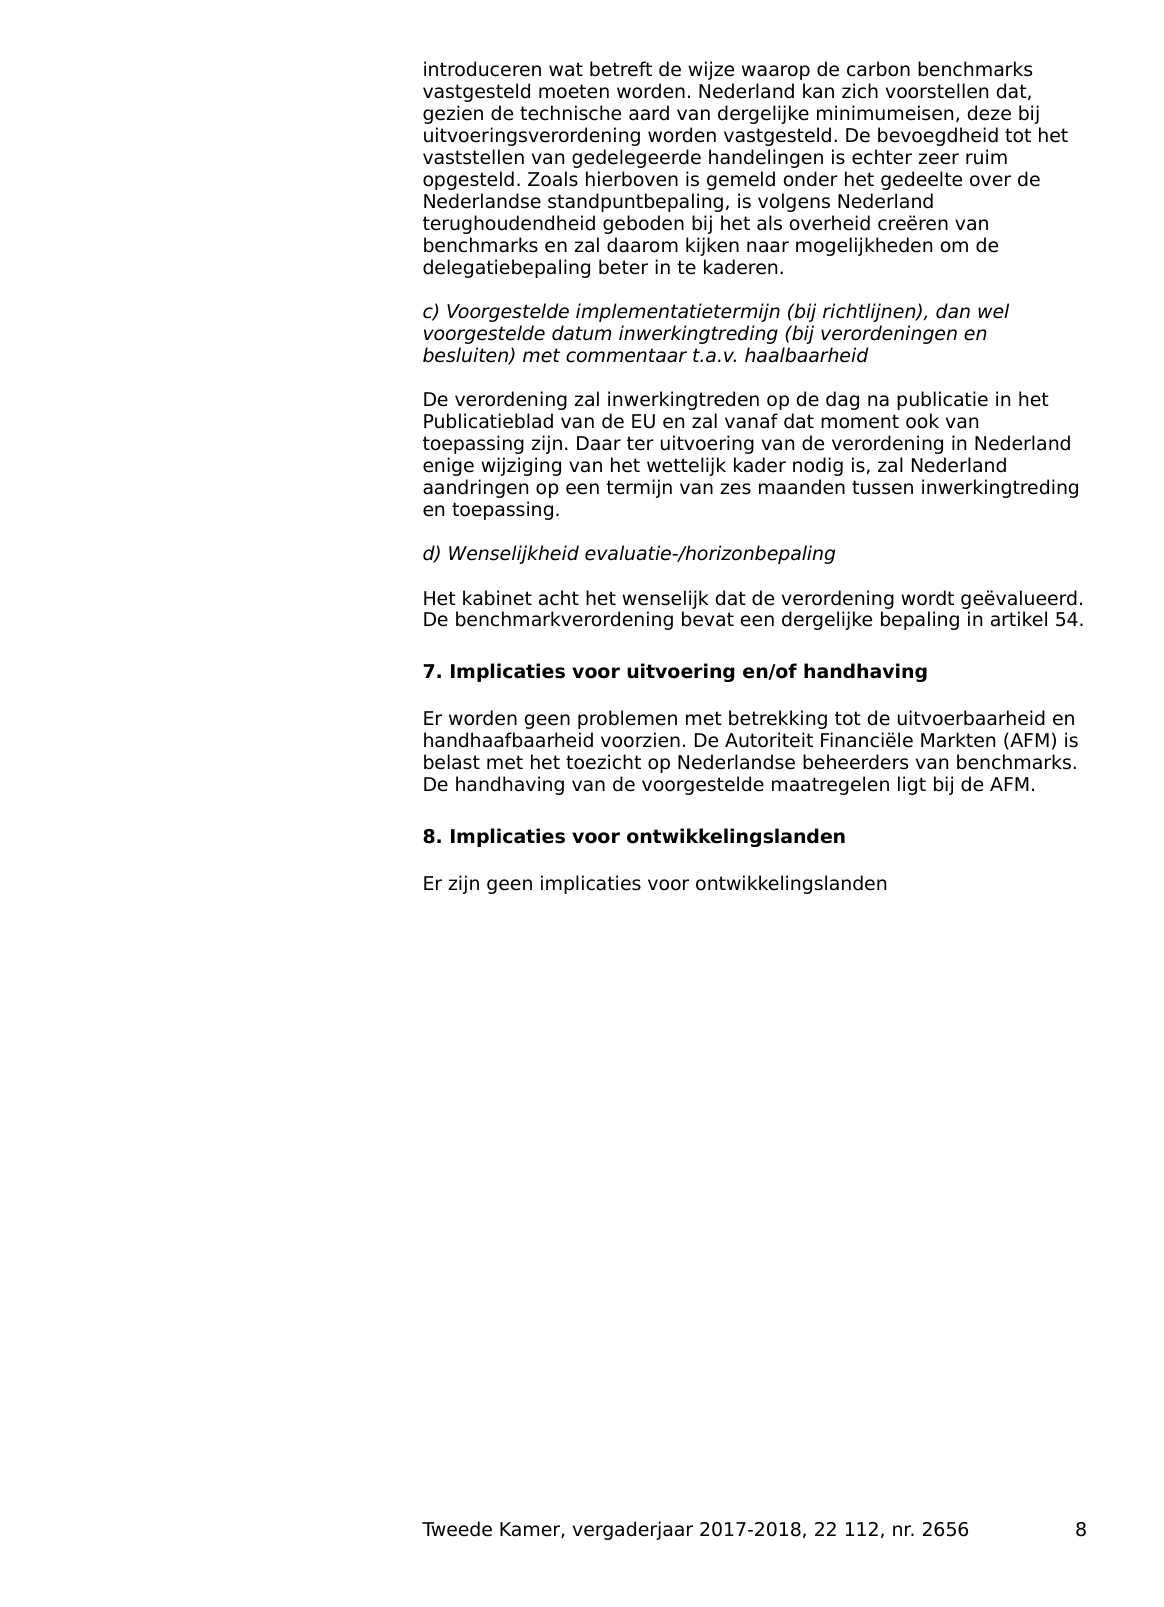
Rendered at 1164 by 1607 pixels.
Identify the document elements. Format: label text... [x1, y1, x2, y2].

subtitle c) Voorgestelde implementatietermijn (bij richtlijnen), dan wel voorgestelde datum inwerkingtreding (bij verordeningen en besluiten) met commentaar t.a.v. haalbaarheid [422, 301, 1087, 367]
text De verordening zal inwerkingtreden op de dag na publicatie in het Publicatieblad van de EU en zal vanaf dat moment ook van toepassing zijn. Daar ter uitvoering van de verordening in Nederland enige wijziging van het wettelijk kader nodig is, zal Nederland aandringen op een termijn van zes maanden tussen inwerkingtreding en toepassing. [422, 389, 1087, 521]
subtitle d) Wenselijkheid evaluatie-/horizonbepaling [422, 543, 1087, 565]
text Er zijn geen implicaties voor ontwikkelingslanden [422, 873, 1087, 895]
subtitle 7. Implicaties voor uitvoering en/of handhaving [422, 661, 1087, 683]
text introduceren wat betreft de wijze waarop de carbon benchmarks vastgesteld moeten worden. Nederland kan zich voorstellen dat, gezien de technische aard van dergelijke minimumeisen, deze bij uitvoeringsverordening worden vastgesteld. De bevoegdheid tot het vaststellen van gedelegeerde handelingen is echter zeer ruim opgesteld. Zoals hierboven is gemeld onder het gedeelte over de Nederlandse standpuntbepaling, is volgens Nederland terughoudendheid geboden bij het als overheid creëren van benchmarks en zal daarom kijken naar mogelijkheden om de delegatiebepaling beter in te kaderen. [422, 59, 1087, 279]
text Het kabinet acht het wenselijk dat de verordening wordt geëvalueerd. De benchmarkverordening bevat een dergelijke bepaling in artikel 54. [422, 587, 1087, 631]
subtitle 8. Implicaties voor ontwikkelingslanden [422, 826, 1087, 848]
text Er worden geen problemen met betrekking tot de uitvoerbaarheid en handhaafbaarheid voorzien. De Autoriteit Financiële Markten (AFM) is belast met het toezicht op Nederlandse beheerders van benchmarks. De handhaving van de voorgestelde maatregelen ligt bij de AFM. [422, 708, 1087, 796]
